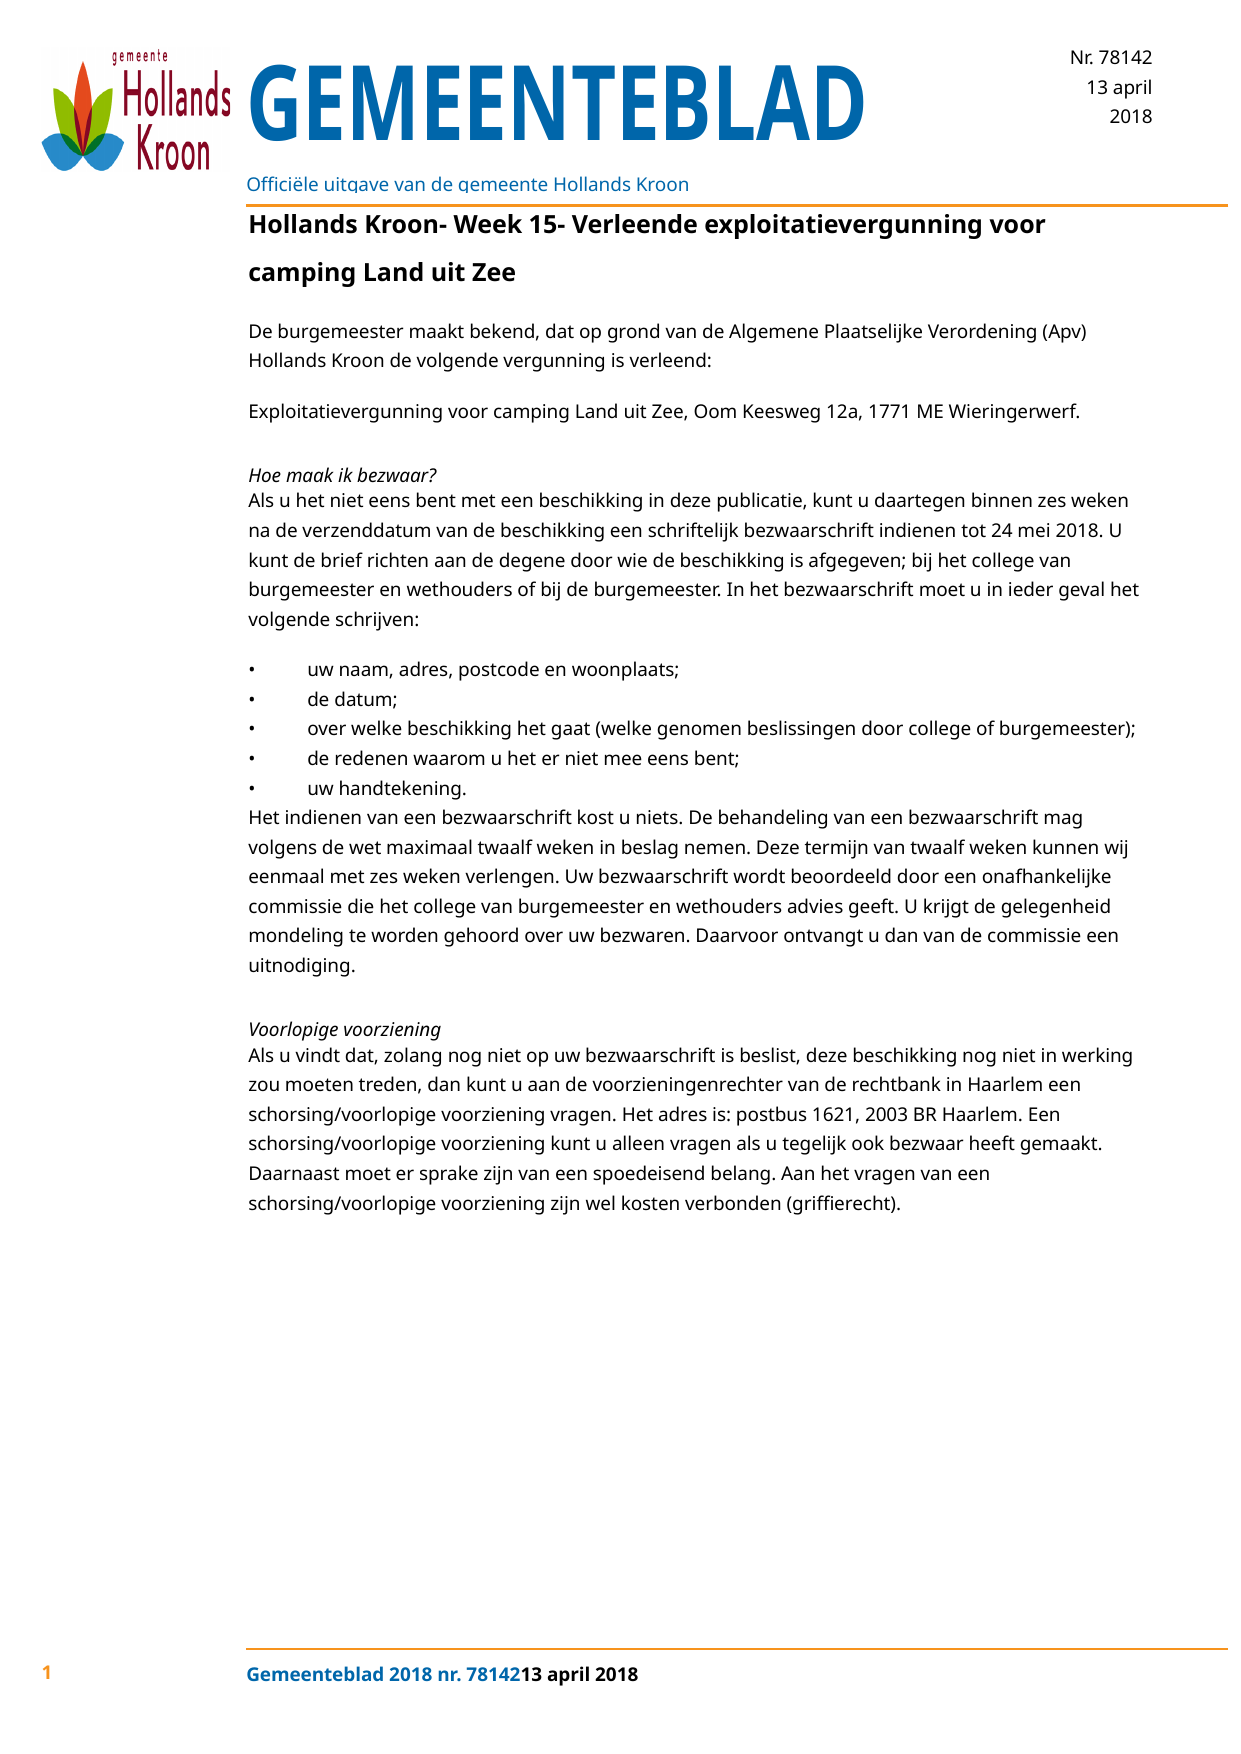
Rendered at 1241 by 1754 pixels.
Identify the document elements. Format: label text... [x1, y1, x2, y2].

list uw naam, adres, postcode en woonplaats; [248, 656, 1152, 682]
text Hollands Kroon- Week 15- Verleende exploitatievergunning voor camping Land uit Zee [248, 207, 1152, 288]
picture [41, 47, 231, 172]
list de datum; [248, 686, 1152, 712]
list uw handtekening. [248, 775, 1152, 800]
text Exploitatievergunning voor camping Land uit Zee, Oom Keesweg 12a, 1771 ME Wieringerwerf. [248, 398, 1152, 424]
text Als u het niet eens bent met een beschikking in deze publicatie, kunt u daartegen binnen zes weken na de verzenddatum van de beschikking een schriftelijk bezwaarschrift indienen tot 24 mei 2018. U kunt de brief richten aan de degene door wie de beschikking is afgegeven; bij het college van burgemeester en wethouders of bij de burgemeester. In het bezwaarschrift moet u in ieder geval het volgende schrijven: [248, 488, 1152, 632]
text Als u vindt dat, zolang nog niet op uw bezwaarschrift is beslist, deze beschikking nog niet in werking zou moeten treden, dan kunt u aan de voorzieningenrechter van de rechtbank in Haarlem een schorsing/voorlopige voorziening vragen. Het adres is: postbus 1621, 2003 BR Haarlem. Een schorsing/voorlopige voorziening kunt u alleen vragen als u tegelijk ook bezwaar heeft gemaakt. Daarnaast moet er sprake zijn van een spoedeisend belang. Aan het vragen van een schorsing/voorlopige voorziening zijn wel kosten verbonden (griffierecht). [248, 1042, 1152, 1216]
list over welke beschikking het gaat (welke genomen beslissingen door college of burgemeester); [248, 716, 1152, 741]
text Het indienen van een bezwaarschrift kost u niets. De behandeling van een bezwaarschrift mag volgens de wet maximaal twaalf weken in beslag nemen. Deze termijn van twaalf weken kunnen wij eenmaal met zes weken verlengen. Uw bezwaarschrift wordt beoordeeld door een onafhankelijke commissie die het college van burgemeester en wethouders advies geeft. U krijgt de gelegenheid mondeling te worden gehoord over uw bezwaren. Daarvoor ontvangt u dan van de commissie een uitnodiging. [248, 804, 1152, 978]
text De burgemeester maakt bekend, dat op grond van de Algemene Plaatselijke Verordening (Apv) Hollands Kroon de volgende vergunning is verleend: [248, 318, 1152, 373]
list de redenen waarom u het er niet mee eens bent; [248, 745, 1152, 771]
text Voorlopige voorziening [248, 1016, 1152, 1042]
text Hoe maak ik bezwaar? [248, 462, 1152, 488]
